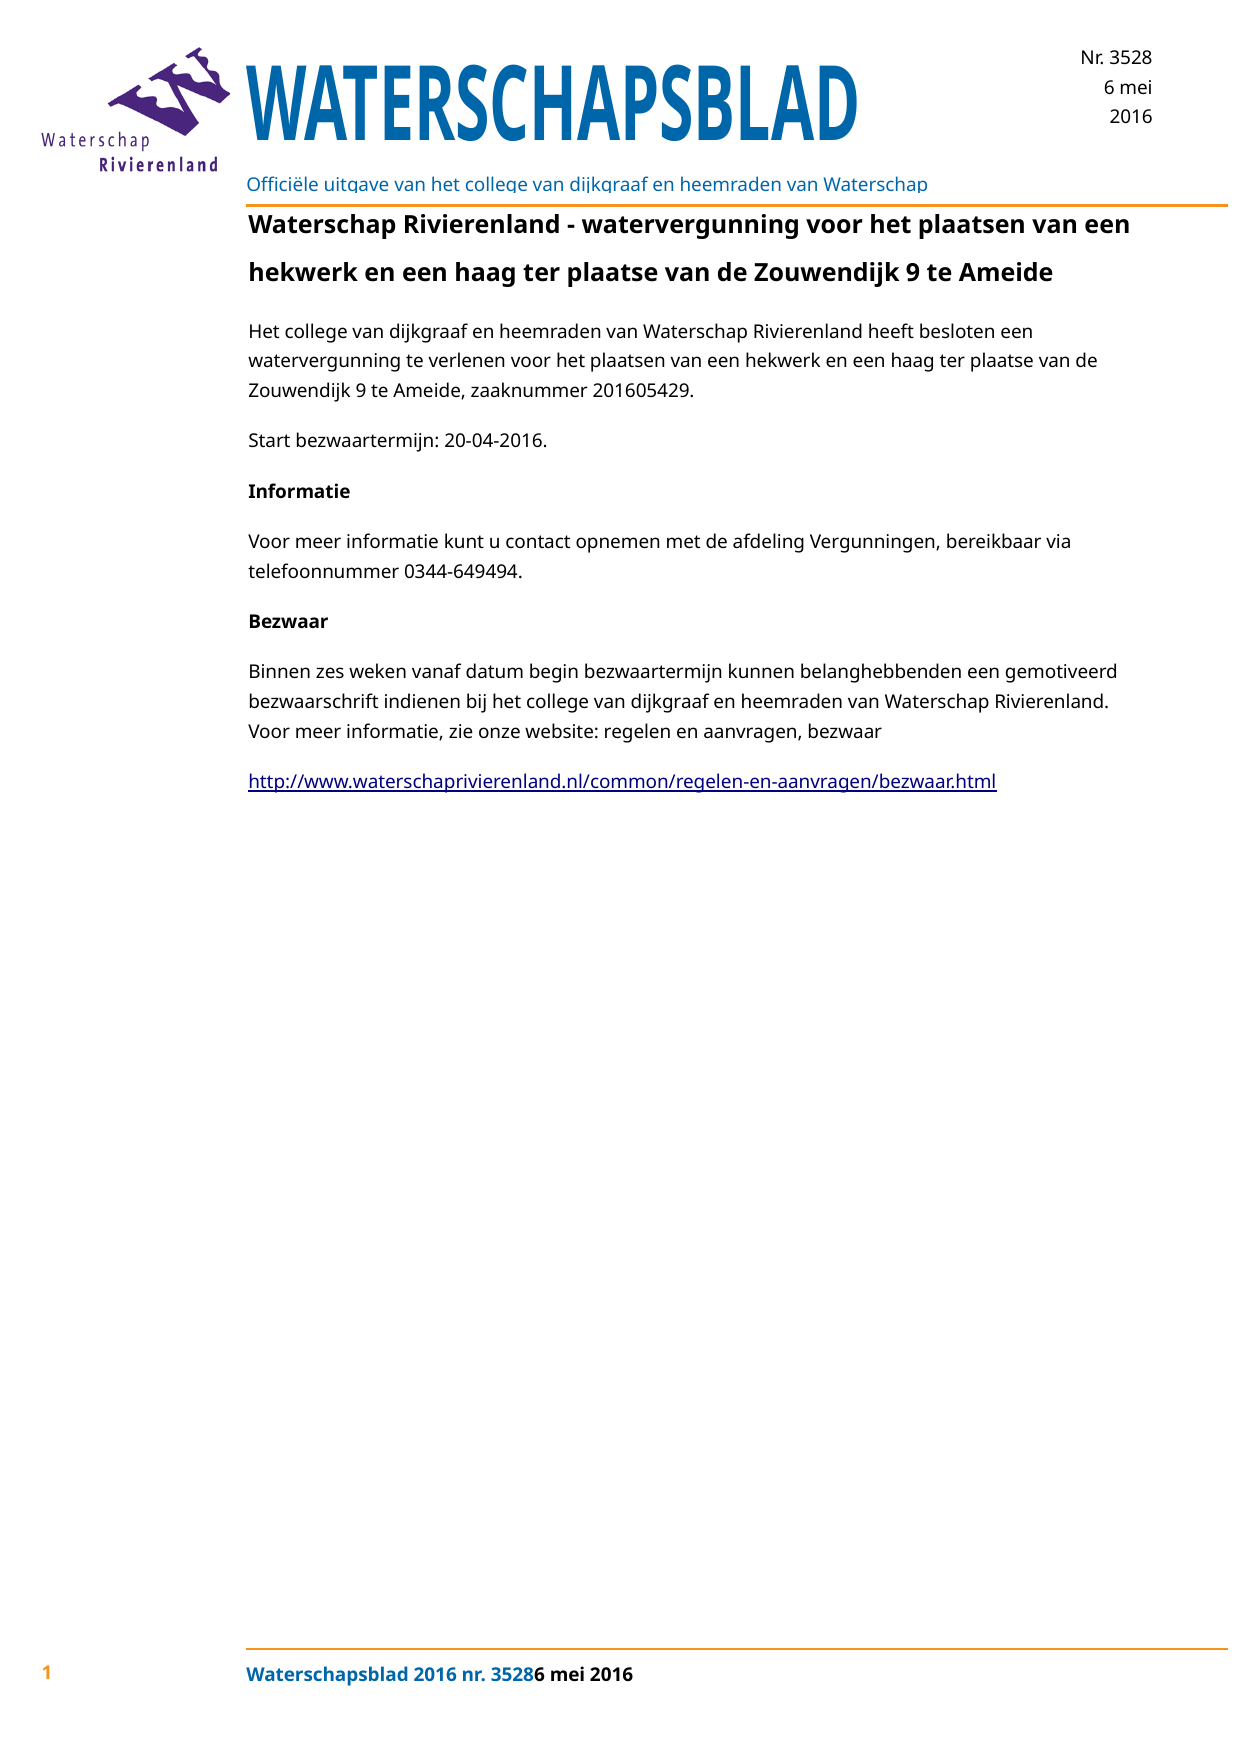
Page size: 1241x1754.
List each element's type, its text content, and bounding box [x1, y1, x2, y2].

text Bezwaar [248, 608, 1152, 634]
text Waterschap Rivierenland - watervergunning voor het plaatsen van een hekwerk en een haag ter plaatse van de Zouwendijk 9 te Ameide [248, 207, 1152, 288]
text Informatie [248, 478, 1152, 504]
text Binnen zes weken vanaf datum begin bezwaartermijn kunnen belanghebbenden een gemotiveerd bezwaarschrift indienen bij het college van dijkgraaf en heemraden van Waterschap Rivierenland. Voor meer informatie, zie onze website: regelen en aanvragen, bezwaar [248, 659, 1152, 744]
text http://www.waterschaprivierenland.nl/common/regelen-en-aanvragen/bezwaar.html [248, 768, 1152, 794]
text Het college van dijkgraaf en heemraden van Waterschap Rivierenland heeft besloten een watervergunning te verlenen voor het plaatsen van een hekwerk en een haag ter plaatse van de Zouwendijk 9 te Ameide, zaaknummer 201605429. [248, 318, 1152, 403]
text Voor meer informatie kunt u contact opnemen met de afdeling Vergunningen, bereikbaar via telefoonnummer 0344-649494. [248, 528, 1152, 584]
text Start bezwaartermijn: 20-04-2016. [248, 427, 1152, 453]
picture [41, 47, 231, 172]
